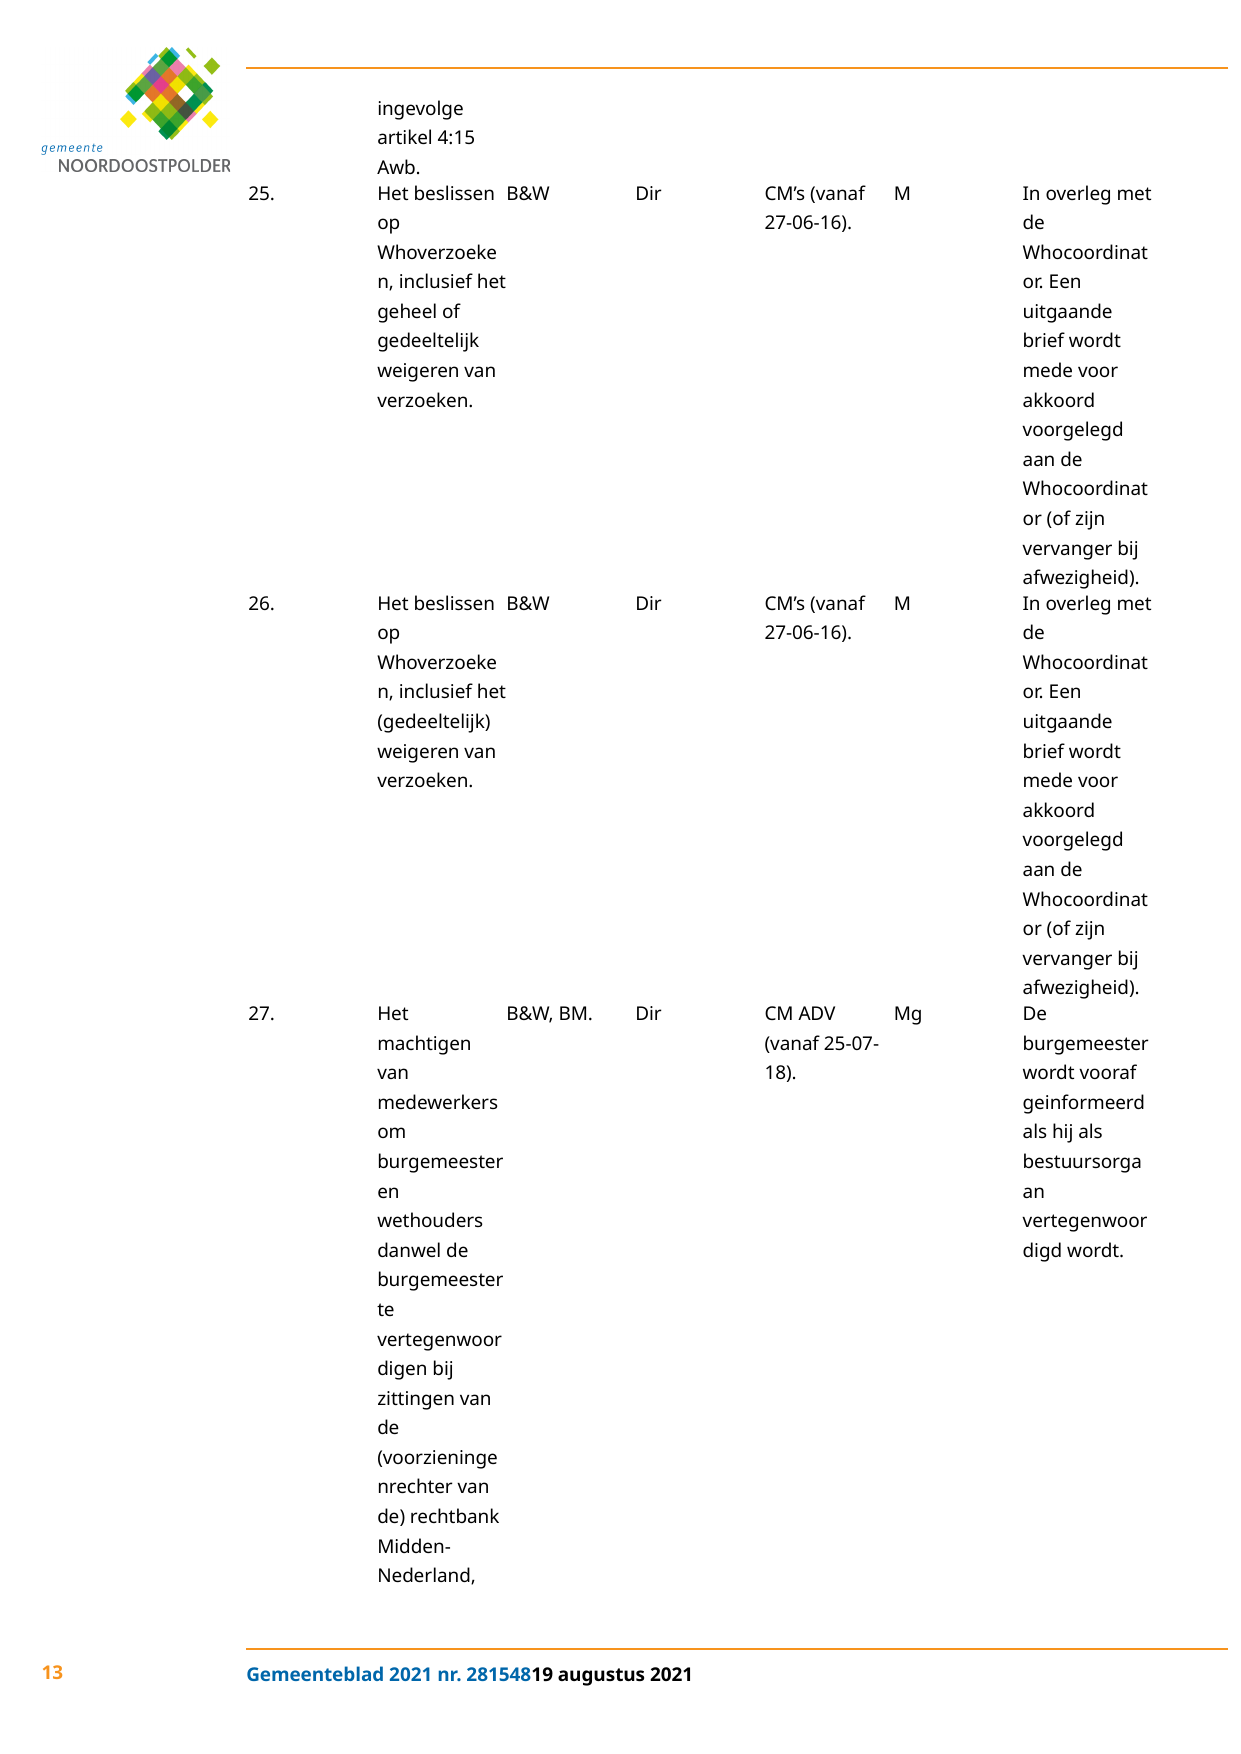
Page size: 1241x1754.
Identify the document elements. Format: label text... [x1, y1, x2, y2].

table_cell Dir [635, 590, 764, 1000]
table_cell Het beslissen op Whoverzoeken, inclusief het (gedeeltelijk) weigeren van verzoeken. [377, 590, 506, 1000]
table_cell CM ADV (vanaf 25-07-18). [764, 1000, 893, 1588]
table_cell M [894, 590, 1022, 1000]
table_cell Dir [635, 1000, 764, 1588]
table_cell Dir [635, 180, 764, 590]
picture [41, 47, 231, 172]
table_cell CM’s (vanaf 27-06-16). [764, 590, 893, 1000]
table_cell Het beslissen op Whoverzoeken, inclusief het geheel of gedeeltelijk weigeren van verzoeken. [377, 180, 506, 590]
table_cell [764, 95, 893, 180]
table_cell 27. [248, 1000, 377, 1588]
table_cell [635, 95, 764, 180]
table_cell De burgemeester wordt vooraf geinformeerd als hij als bestuursorgaan vertegenwoordigd wordt. [1023, 1000, 1152, 1588]
table_cell B&W [506, 180, 635, 590]
table_cell In overleg met de Whocoordinator. Een uitgaande brief wordt mede voor akkoord voorgelegd aan de Whocoordinator (of zijn vervanger bij afwezigheid). [1023, 180, 1152, 590]
table_cell ingevolge artikel 4:15 Awb. [377, 95, 506, 180]
table_cell Mg [894, 1000, 1022, 1588]
table_cell Het machtigen van medewerkers om burgemeester en wethouders danwel de burgemeester te vertegenwoordigen bij zittingen van de (voorzieningenrechter van de) rechtbank Midden-Nederland, [377, 1000, 506, 1588]
table_cell M [894, 180, 1022, 590]
table_cell In overleg met de Whocoordinator. Een uitgaande brief wordt mede voor akkoord voorgelegd aan de Whocoordinator (of zijn vervanger bij afwezigheid). [1023, 590, 1152, 1000]
table_cell B&W [506, 590, 635, 1000]
table_cell [248, 95, 377, 180]
table_cell B&W, BM. [506, 1000, 635, 1588]
table_cell 26. [248, 590, 377, 1000]
table_cell CM’s (vanaf 27-06-16). [764, 180, 893, 590]
table_cell [1023, 95, 1152, 180]
table_cell 25. [248, 180, 377, 590]
table_cell [506, 95, 635, 180]
table_cell [894, 95, 1022, 180]
